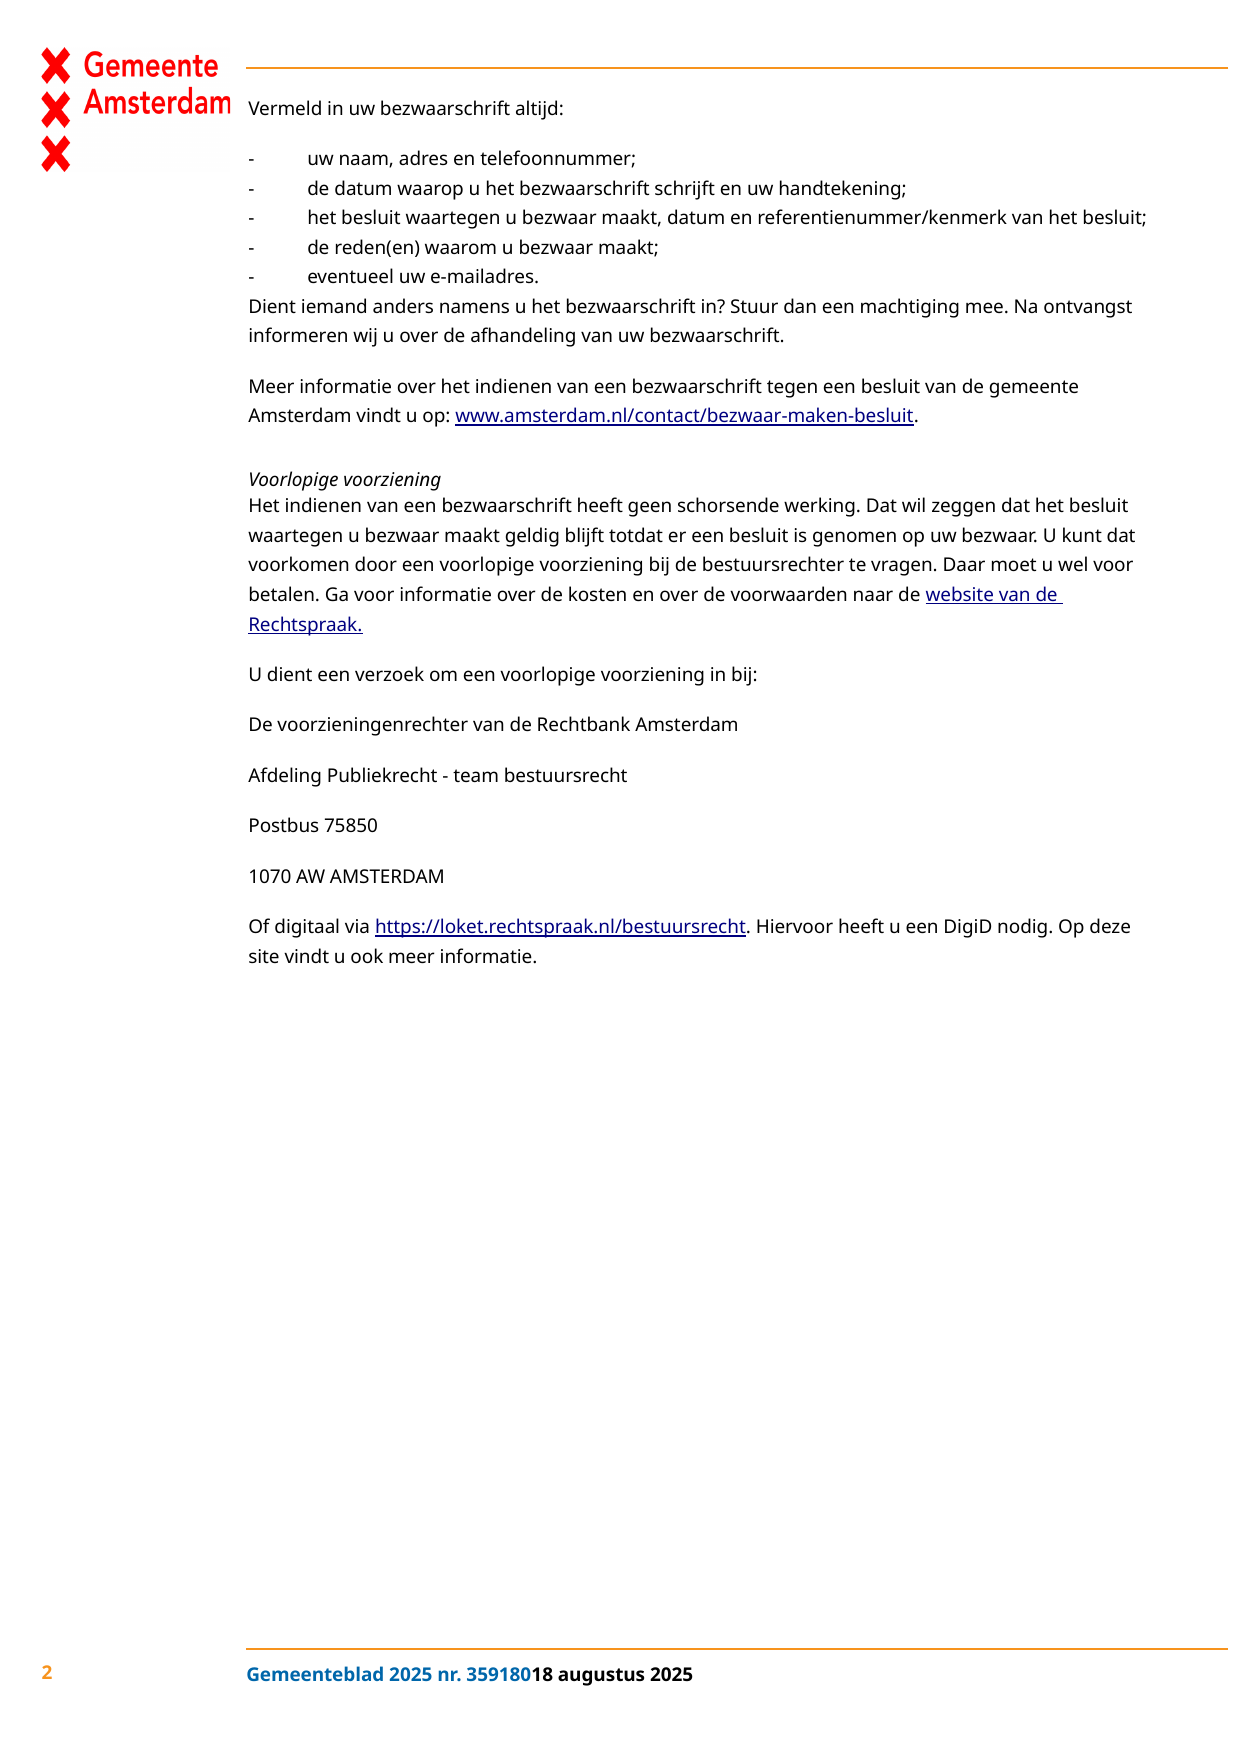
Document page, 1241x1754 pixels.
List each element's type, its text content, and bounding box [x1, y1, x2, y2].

text Vermeld in uw bezwaarschrift altijd: [248, 95, 1152, 121]
list het besluit waartegen u bezwaar maakt, datum en referentienummer/kenmerk van het besluit; [248, 204, 1152, 230]
text Het indienen van een bezwaarschrift heeft geen schorsende werking. Dat wil zeggen dat het besluit waartegen u bezwaar maakt geldig blijft totdat er een besluit is genomen op uw bezwaar. U kunt dat voorkomen door een voorlopige voorziening bij de bestuursrechter te vragen. Daar moet u wel voor betalen. Ga voor informatie over de kosten en over de voorwaarden naar de website van de Rechtspraak. [248, 492, 1152, 636]
text U dient een verzoek om een voorlopige voorziening in bij: [248, 661, 1152, 687]
picture [41, 47, 231, 172]
text 1070 AW AMSTERDAM [248, 863, 1152, 888]
text De voorzieningenrechter van de Rechtbank Amsterdam [248, 712, 1152, 737]
list uw naam, adres en telefoonnummer; [248, 145, 1152, 171]
list de datum waarop u het bezwaarschrift schrijft en uw handtekening; [248, 175, 1152, 201]
text Of digitaal via https://loket.rechtspraak.nl/bestuursrecht. Hiervoor heeft u een DigiD nodig. Op deze site vindt u ook meer informatie. [248, 913, 1152, 968]
text Voorlopige voorziening [248, 467, 1152, 492]
text Postbus 75850 [248, 812, 1152, 838]
list eventueel uw e-mailadres. [248, 263, 1152, 289]
list de reden(en) waarom u bezwaar maakt; [248, 234, 1152, 260]
text Meer informatie over het indienen van een bezwaarschrift tegen een besluit van de gemeente Amsterdam vindt u op: www.amsterdam.nl/contact/bezwaar-maken-besluit. [248, 373, 1152, 428]
text Dient iemand anders namens u het bezwaarschrift in? Stuur dan een machtiging mee. Na ontvangst informeren wij u over de afhandeling van uw bezwaarschrift. [248, 293, 1152, 348]
text Afdeling Publiekrecht - team bestuursrecht [248, 762, 1152, 788]
